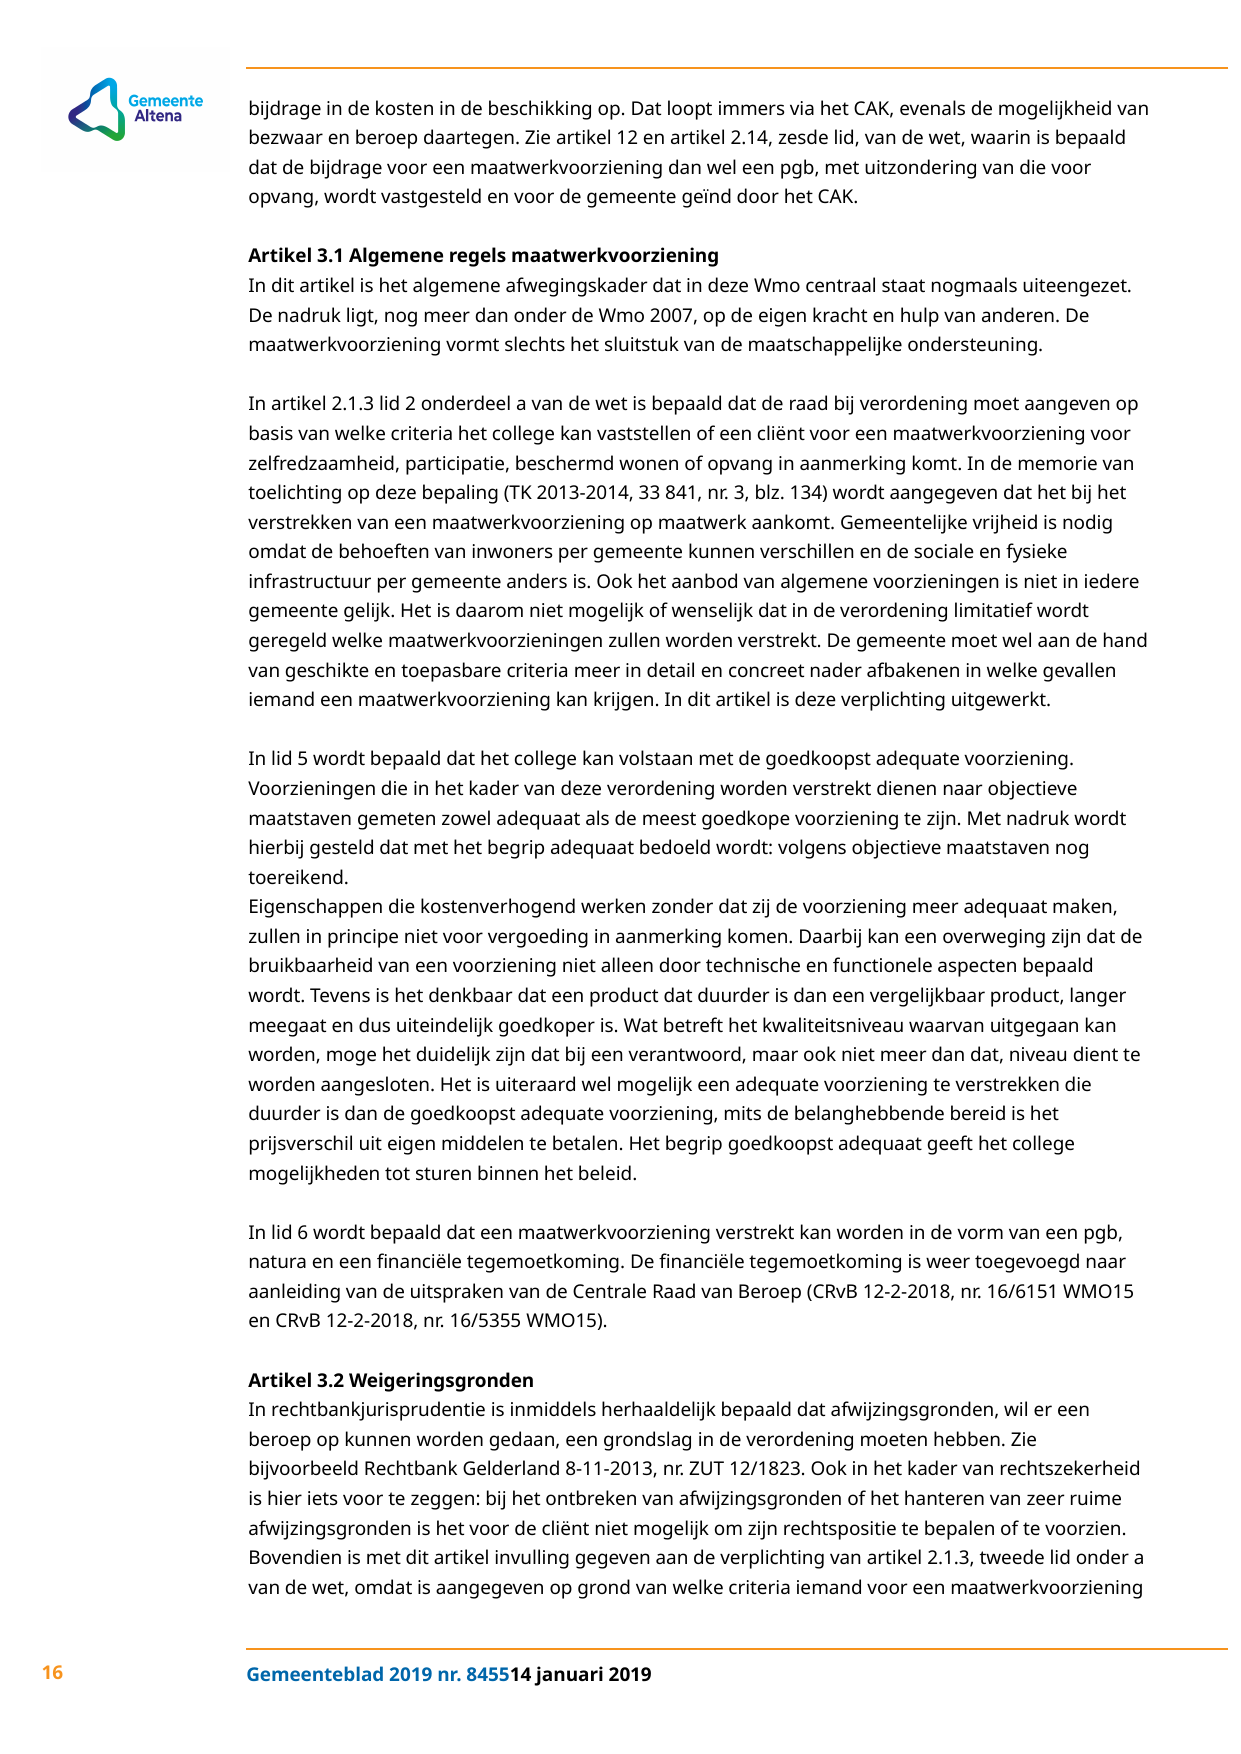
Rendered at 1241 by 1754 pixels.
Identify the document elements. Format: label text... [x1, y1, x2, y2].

picture [41, 47, 231, 172]
text In artikel 2.1.3 lid 2 onderdeel a van de wet is bepaald dat de raad bij verordening moet aangeven op basis van welke criteria het college kan vaststellen of een cliënt voor een maatwerkvoorziening voor zelfredzaamheid, participatie, beschermd wonen of opvang in aanmerking komt. In de memorie van toelichting op deze bepaling (TK 2013-2014, 33 841, nr. 3, blz. 134) wordt aangegeven dat het bij het verstrekken van een maatwerkvoorziening op maatwerk aankomt. Gemeentelijke vrijheid is nodig omdat de behoeften van inwoners per gemeente kunnen verschillen en de sociale en fysieke infrastructuur per gemeente anders is. Ook het aanbod van algemene voorzieningen is niet in iedere gemeente gelijk. Het is daarom niet mogelijk of wenselijk dat in de verordening limitatief wordt geregeld welke maatwerkvoorzieningen zullen worden verstrekt. De gemeente moet wel aan de hand van geschikte en toepasbare criteria meer in detail en concreet nader afbakenen in welke gevallen iemand een maatwerkvoorziening kan krijgen. In dit artikel is deze verplichting uitgewerkt. [248, 391, 1152, 712]
text In rechtbankjurisprudentie is inmiddels herhaaldelijk bepaald dat afwijzingsgronden, wil er een beroep op kunnen worden gedaan, een grondslag in de verordening moeten hebben. Zie bijvoorbeeld Rechtbank Gelderland 8-11-2013, nr. ZUT 12/1823. Ook in het kader van rechtszekerheid is hier iets voor te zeggen: bij het ontbreken van afwijzingsgronden of het hanteren van zeer ruime afwijzingsgronden is het voor de cliënt niet mogelijk om zijn rechtspositie te bepalen of te voorzien. Bovendien is met dit artikel invulling gegeven aan de verplichting van artikel 2.1.3, tweede lid onder a van de wet, omdat is aangegeven op grond van welke criteria iemand voor een maatwerkvoorziening [248, 1396, 1152, 1600]
text In lid 5 wordt bepaald dat het college kan volstaan met de goedkoopst adequate voorziening. [248, 746, 1152, 771]
text Eigenschappen die kostenverhogend werken zonder dat zij de voorziening meer adequaat maken, zullen in principe niet voor vergoeding in aanmerking komen. Daarbij kan een overweging zijn dat de bruikbaarheid van een voorziening niet alleen door technische en functionele aspecten bepaald wordt. Tevens is het denkbaar dat een product dat duurder is dan een vergelijkbaar product, langer meegaat en dus uiteindelijk goedkoper is. Wat betreft het kwaliteitsniveau waarvan uitgegaan kan worden, moge het duidelijk zijn dat bij een verantwoord, maar ook niet meer dan dat, niveau dient te worden aangesloten. Het is uiteraard wel mogelijk een adequate voorziening te verstrekken die duurder is dan de goedkoopst adequate voorziening, mits de belanghebbende bereid is het prijsverschil uit eigen middelen te betalen. Het begrip goedkoopst adequaat geeft het college mogelijkheden tot sturen binnen het beleid. [248, 893, 1152, 1186]
text Voorzieningen die in het kader van deze verordening worden verstrekt dienen naar objectieve maatstaven gemeten zowel adequaat als de meest goedkope voorziening te zijn. Met nadruk wordt hierbij gesteld dat met het begrip adequaat bedoeld wordt: volgens objectieve maatstaven nog toereikend. [248, 775, 1152, 890]
text In lid 6 wordt bepaald dat een maatwerkvoorziening verstrekt kan worden in de vorm van een pgb, natura en een financiële tegemoetkoming. De financiële tegemoetkoming is weer toegevoegd naar aanleiding van de uitspraken van de Centrale Raad van Beroep (CRvB 12-2-2018, nr. 16/6151 WMO15 en CRvB 12-2-2018, nr. 16/5355 WMO15). [248, 1219, 1152, 1333]
text bijdrage in de kosten in de beschikking op. Dat loopt immers via het CAK, evenals de mogelijkheid van bezwaar en beroep daartegen. Zie artikel 12 en artikel 2.14, zesde lid, van de wet, waarin is bepaald dat de bijdrage voor een maatwerkvoorziening dan wel een pgb, met uitzondering van die voor opvang, wordt vastgesteld en voor de gemeente geïnd door het CAK. [248, 95, 1152, 209]
text In dit artikel is het algemene afwegingskader dat in deze Wmo centraal staat nogmaals uiteengezet. De nadruk ligt, nog meer dan onder de Wmo 2007, op de eigen kracht en hulp van anderen. De maatwerkvoorziening vormt slechts het sluitstuk van de maatschappelijke ondersteuning. [248, 272, 1152, 357]
text Artikel 3.1 Algemene regels maatwerkvoorziening [248, 243, 1152, 268]
text Artikel 3.2 Weigeringsgronden [248, 1367, 1152, 1393]
